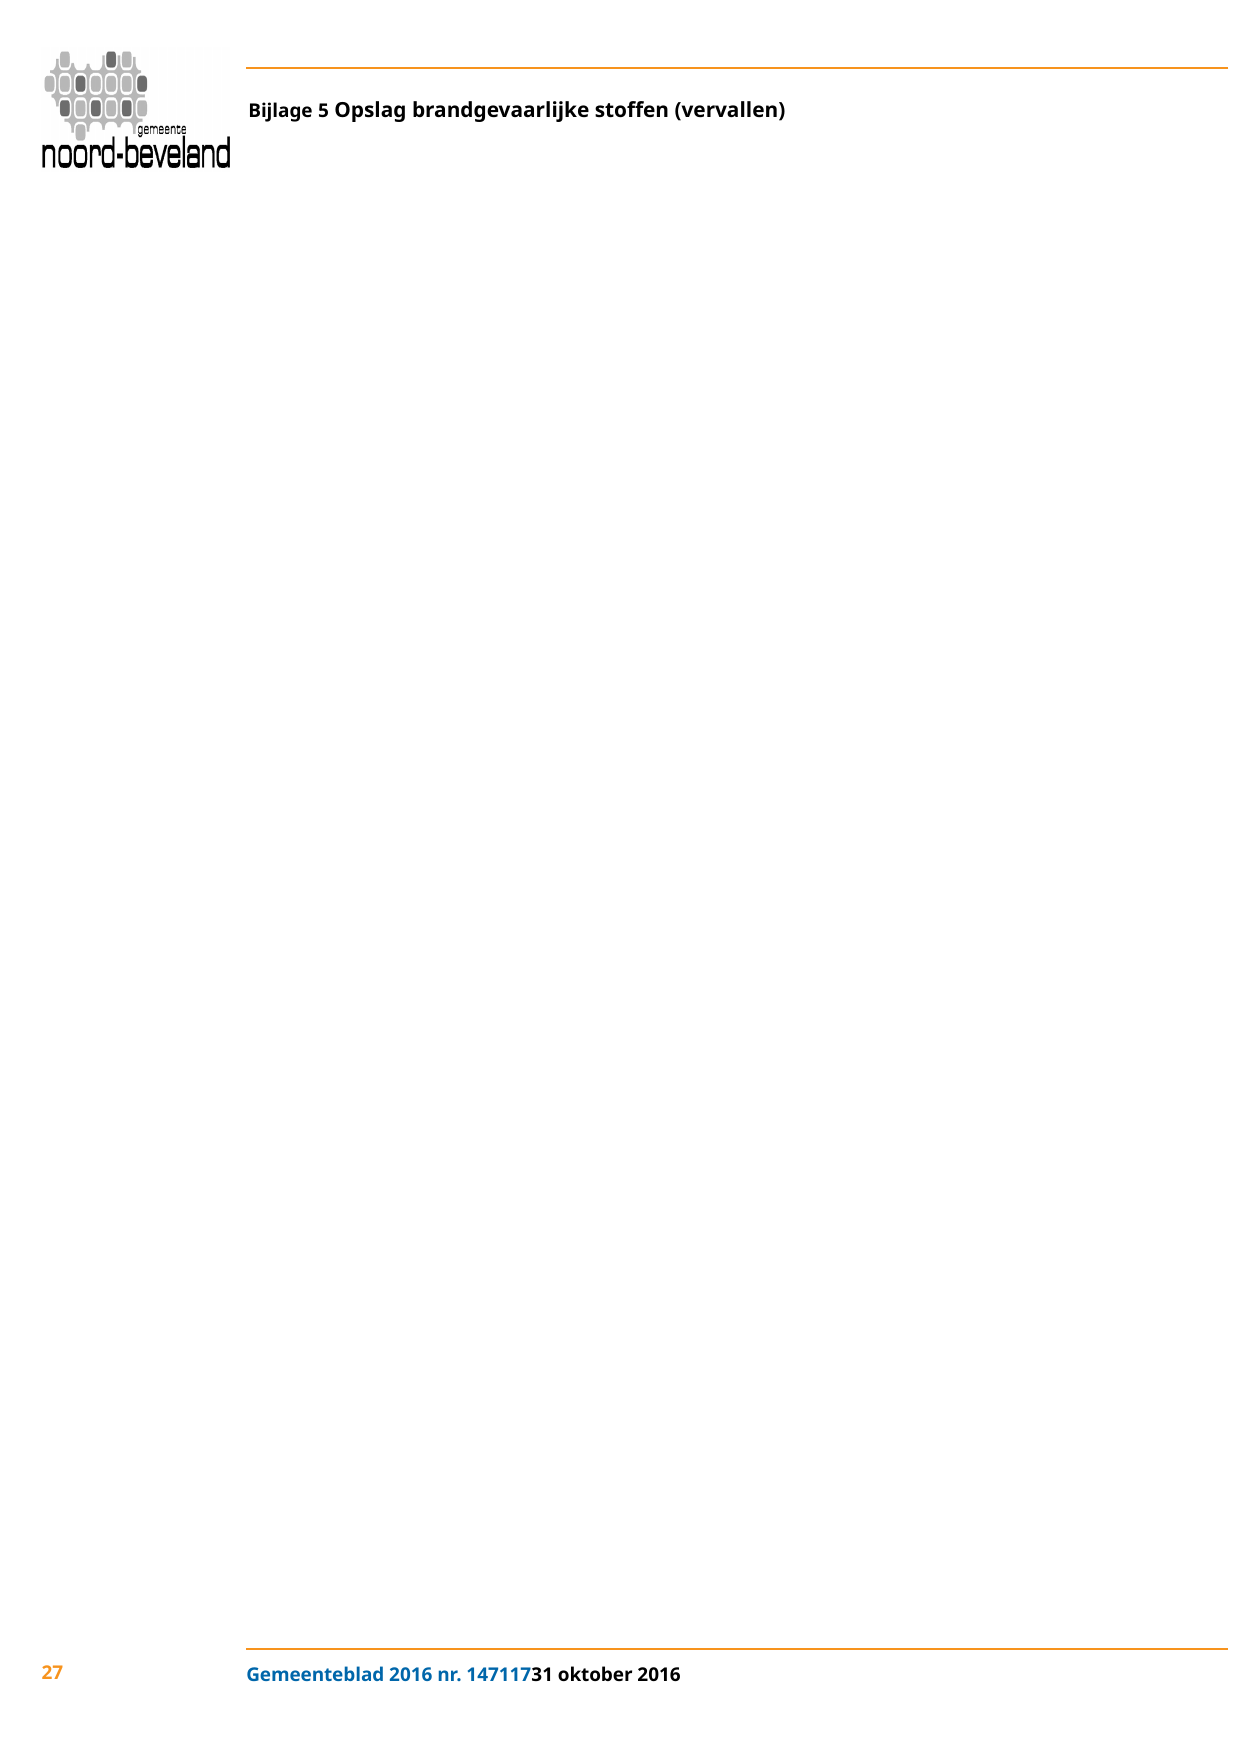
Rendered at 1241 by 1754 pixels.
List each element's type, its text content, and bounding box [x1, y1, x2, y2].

picture [41, 47, 231, 172]
text Bijlage 5 Opslag brandgevaarlijke stoffen (vervallen) [248, 95, 1152, 123]
